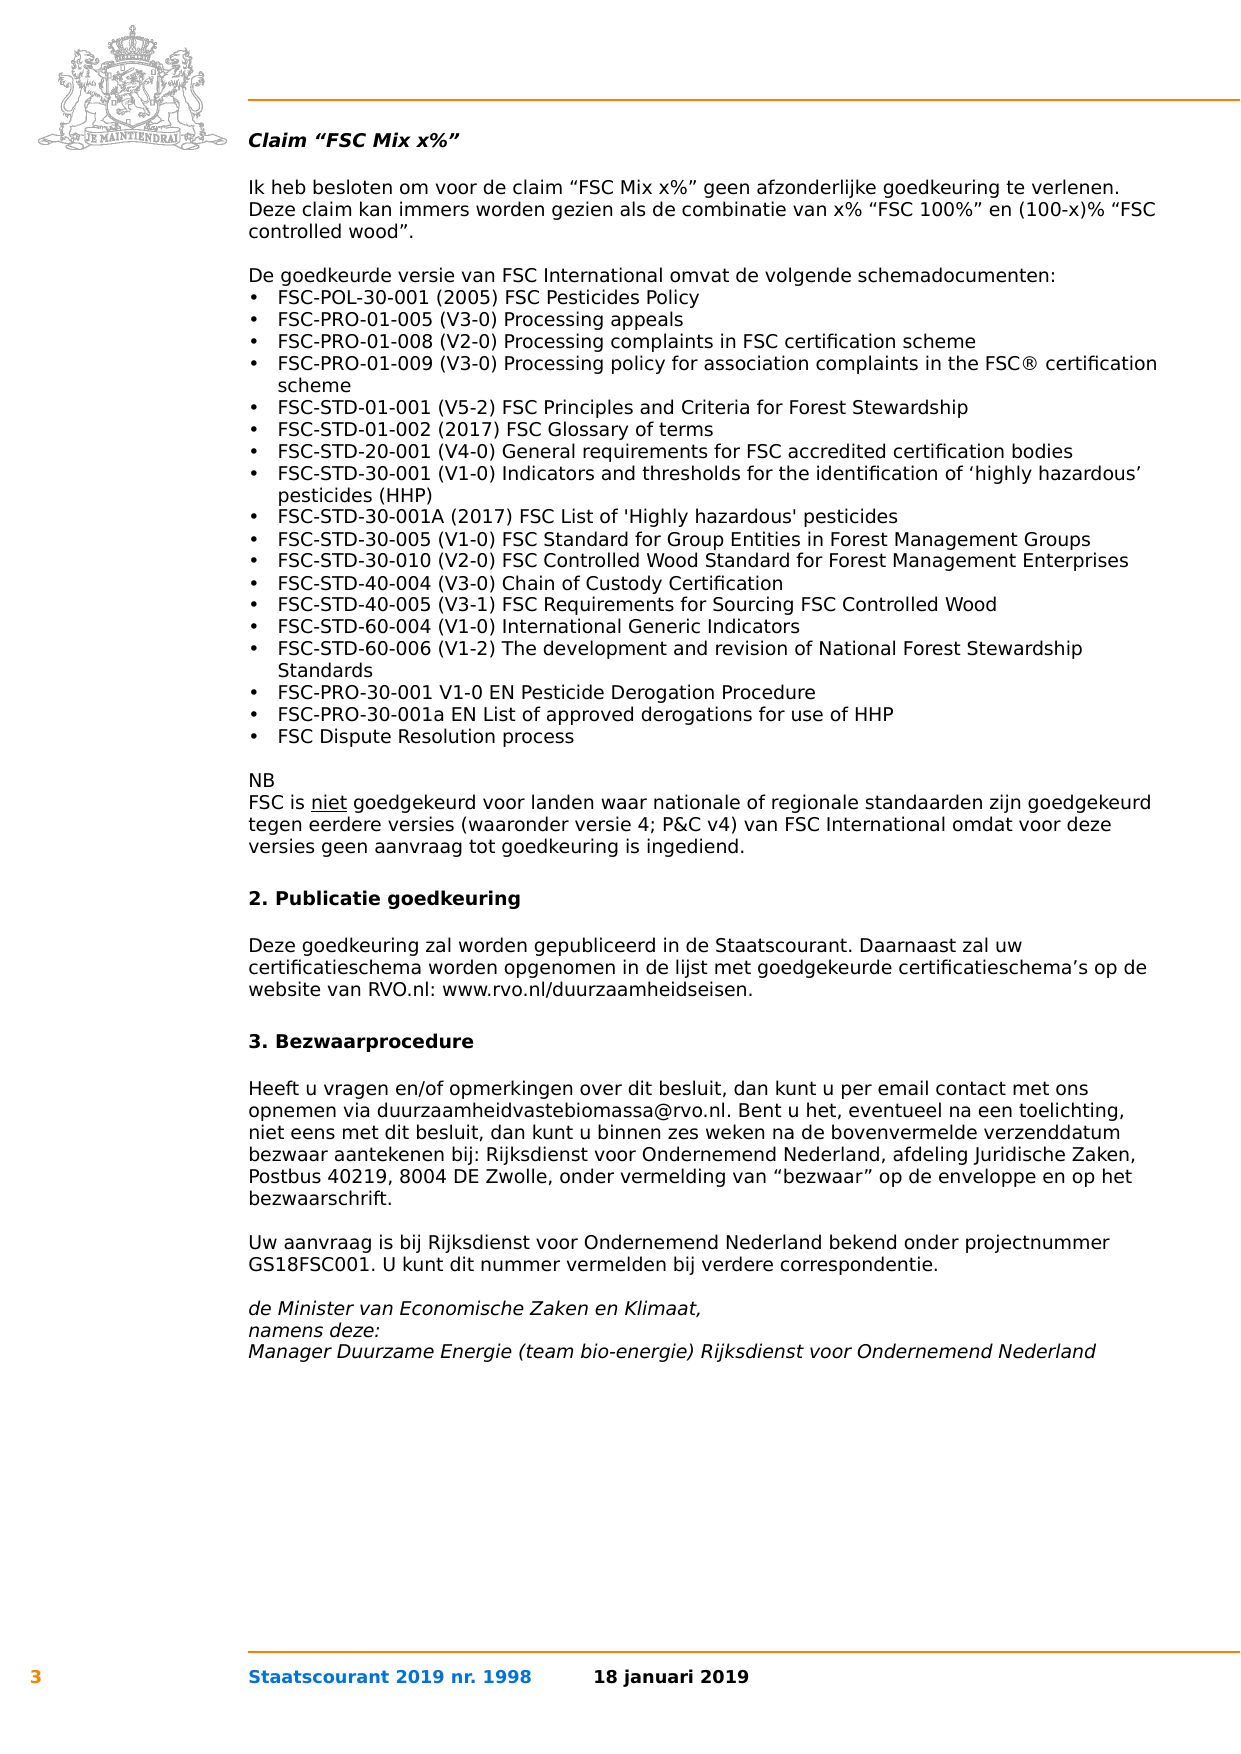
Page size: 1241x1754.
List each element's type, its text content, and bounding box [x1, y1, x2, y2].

text de Minister van Economische Zaken en Klimaat, namens deze: Manager Duurzame Energie (team bio-energie) Rijksdienst voor Ondernemend Nederland [248, 1297, 1163, 1363]
text • FSC-STD-01-001 (V5-2) FSC Principles and Criteria for Forest Stewardship [248, 397, 1163, 418]
text Uw aanvraag is bij Rijksdienst voor Ondernemend Nederland bekend onder projectnummer GS18FSC001. U kunt dit nummer vermelden bij verdere correspondentie. [248, 1232, 1163, 1276]
subtitle Claim “FSC Mix x%” [248, 130, 1163, 152]
text • FSC-STD-40-004 (V3-0) Chain of Custody Certification [248, 572, 1163, 594]
text • FSC-POL-30-001 (2005) FSC Pesticides Policy [248, 287, 1163, 309]
text De goedkeurde versie van FSC International omvat de volgende schemadocumenten: [248, 265, 1163, 287]
text • FSC-STD-30-010 (V2-0) FSC Controlled Wood Standard for Forest Management Enterprises [248, 550, 1163, 572]
text NB [248, 770, 1163, 792]
text • FSC-PRO-01-005 (V3-0) Processing appeals [248, 309, 1163, 331]
text • FSC Dispute Resolution process [248, 726, 1163, 748]
text • FSC-PRO-01-008 (V2-0) Processing complaints in FSC certification scheme [248, 331, 1163, 353]
text Deze goedkeuring zal worden gepubliceerd in de Staatscourant. Daarnaast zal uw certificatieschema worden opgenomen in de lijst met goedgekeurde certificatieschema’s op de website van RVO.nl: www.rvo.nl/duurzaamheidseisen. [248, 935, 1163, 1001]
text Ik heb besloten om voor de claim “FSC Mix x%” geen afzonderlijke goedkeuring te verlenen. Deze claim kan immers worden gezien als de combinatie van x% “FSC 100%” en (100-x)% “FSC controlled wood”. [248, 177, 1163, 243]
text • FSC-PRO-30-001a EN List of approved derogations for use of HHP [248, 704, 1163, 726]
text FSC is niet goedgekeurd voor landen waar nationale of regionale standaarden zijn goedgekeurd tegen eerdere versies (waaronder versie 4; P&C v4) van FSC International omdat voor deze versies geen aanvraag tot goedkeuring is ingediend. [248, 792, 1163, 858]
text Heeft u vragen en/of opmerkingen over dit besluit, dan kunt u per email contact met ons opnemen via duurzaamheidvastebiomassa@rvo.nl. Bent u het, eventueel na een toelichting, niet eens met dit besluit, dan kunt u binnen zes weken na de bovenvermelde verzenddatum bezwaar aantekenen bij: Rijksdienst voor Ondernemend Nederland, afdeling Juridische Zaken, Postbus 40219, 8004 DE Zwolle, onder vermelding van “bezwaar” op de enveloppe en op het bezwaarschrift. [248, 1078, 1163, 1210]
text • FSC-STD-20-001 (V4-0) General requirements for FSC accredited certification bodies [248, 441, 1163, 462]
text • FSC-STD-30-001 (V1-0) Indicators and thresholds for the identification of ‘highly hazardous’ pesticides (HHP) [248, 462, 1163, 506]
text • FSC-STD-01-002 (2017) FSC Glossary of terms [248, 418, 1163, 441]
text • FSC-STD-60-006 (V1-2) The development and revision of National Forest Stewardship Standards [248, 638, 1163, 682]
text • FSC-STD-60-004 (V1-0) International Generic Indicators [248, 616, 1163, 638]
subtitle 2. Publicatie goedkeuring [248, 888, 1163, 910]
picture [38, 25, 227, 150]
text • FSC-STD-30-001A (2017) FSC List of 'Highly hazardous' pesticides [248, 506, 1163, 528]
text • FSC-PRO-01-009 (V3-0) Processing policy for association complaints in the FSC® certification scheme [248, 353, 1163, 397]
text • FSC-STD-40-005 (V3-1) FSC Requirements for Sourcing FSC Controlled Wood [248, 594, 1163, 616]
text • FSC-PRO-30-001 V1-0 EN Pesticide Derogation Procedure [248, 682, 1163, 704]
text • FSC-STD-30-005 (V1-0) FSC Standard for Group Entities in Forest Management Groups [248, 528, 1163, 550]
subtitle 3. Bezwaarprocedure [248, 1031, 1163, 1053]
